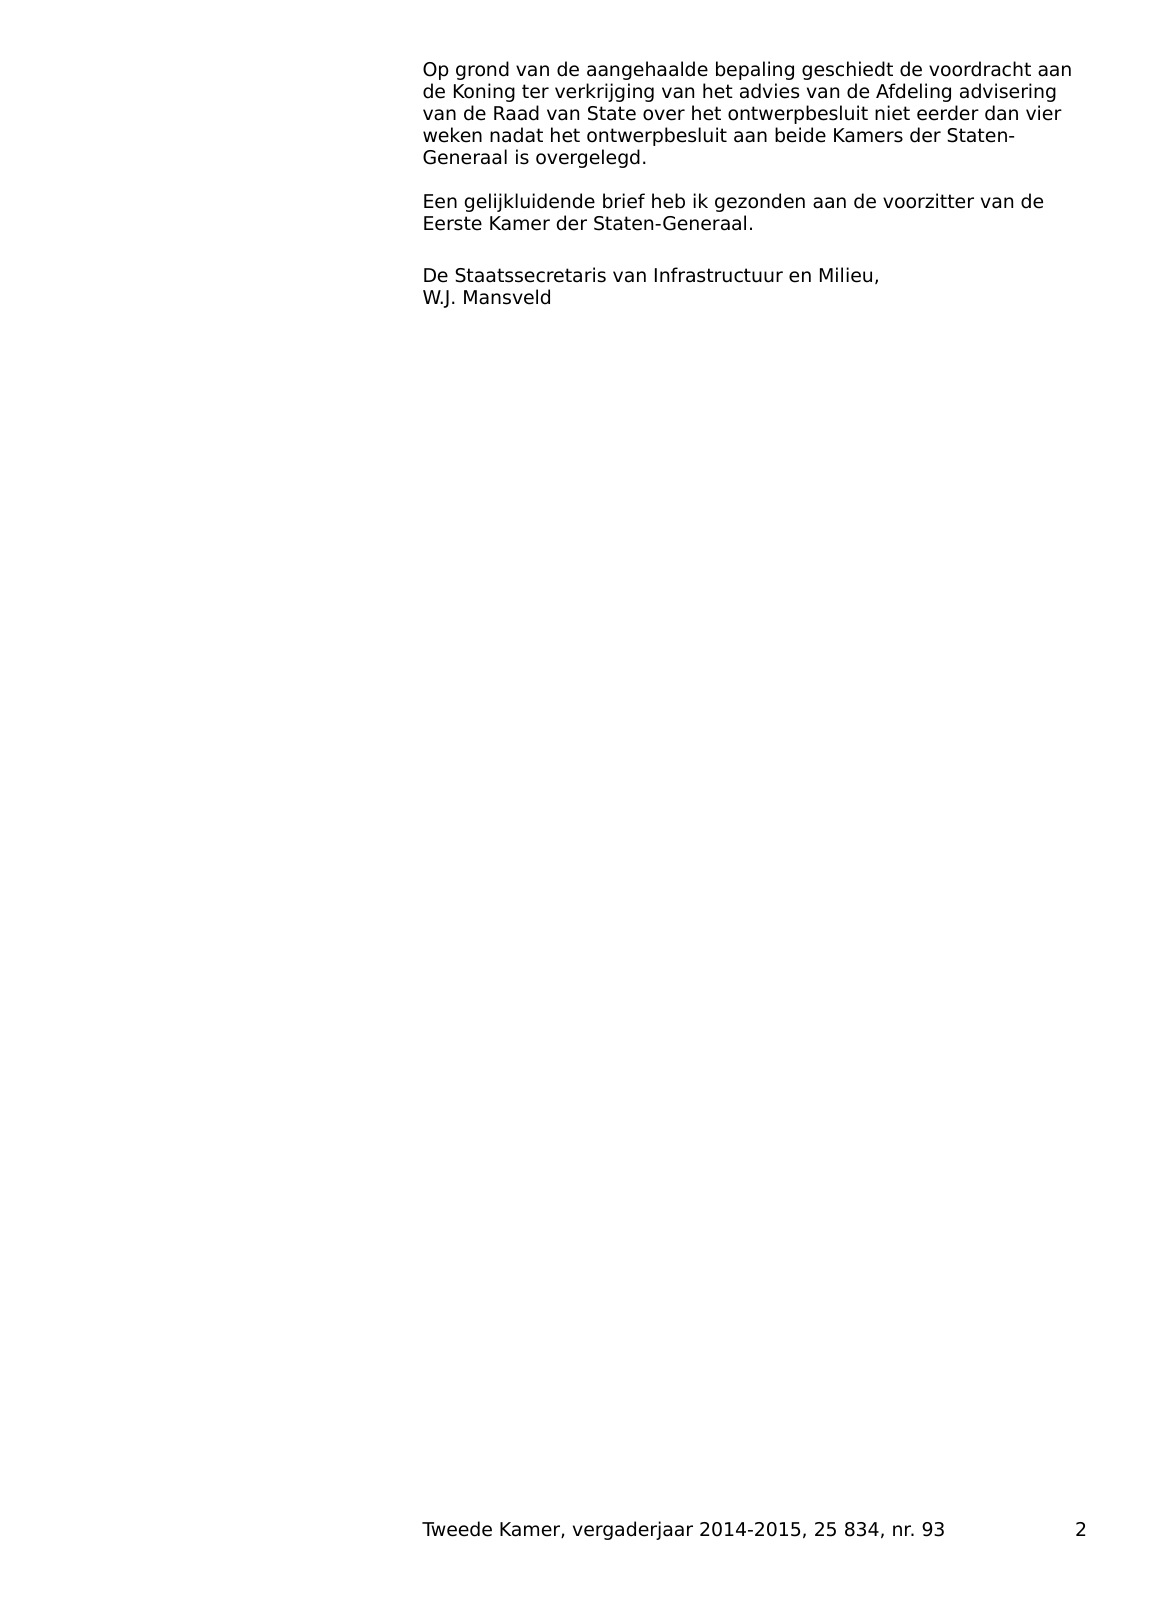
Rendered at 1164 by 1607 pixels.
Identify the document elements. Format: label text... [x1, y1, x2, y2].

text Een gelijkluidende brief heb ik gezonden aan de voorzitter van de Eerste Kamer der Staten-Generaal. [422, 191, 1087, 235]
text De Staatssecretaris van Infrastructuur en Milieu, W.J. Mansveld [422, 265, 1087, 309]
text Op grond van de aangehaalde bepaling geschiedt de voordracht aan de Koning ter verkrijging van het advies van de Afdeling advisering van de Raad van State over het ontwerpbesluit niet eerder dan vier weken nadat het ontwerpbesluit aan beide Kamers der Staten-Generaal is overgelegd. [422, 59, 1087, 169]
